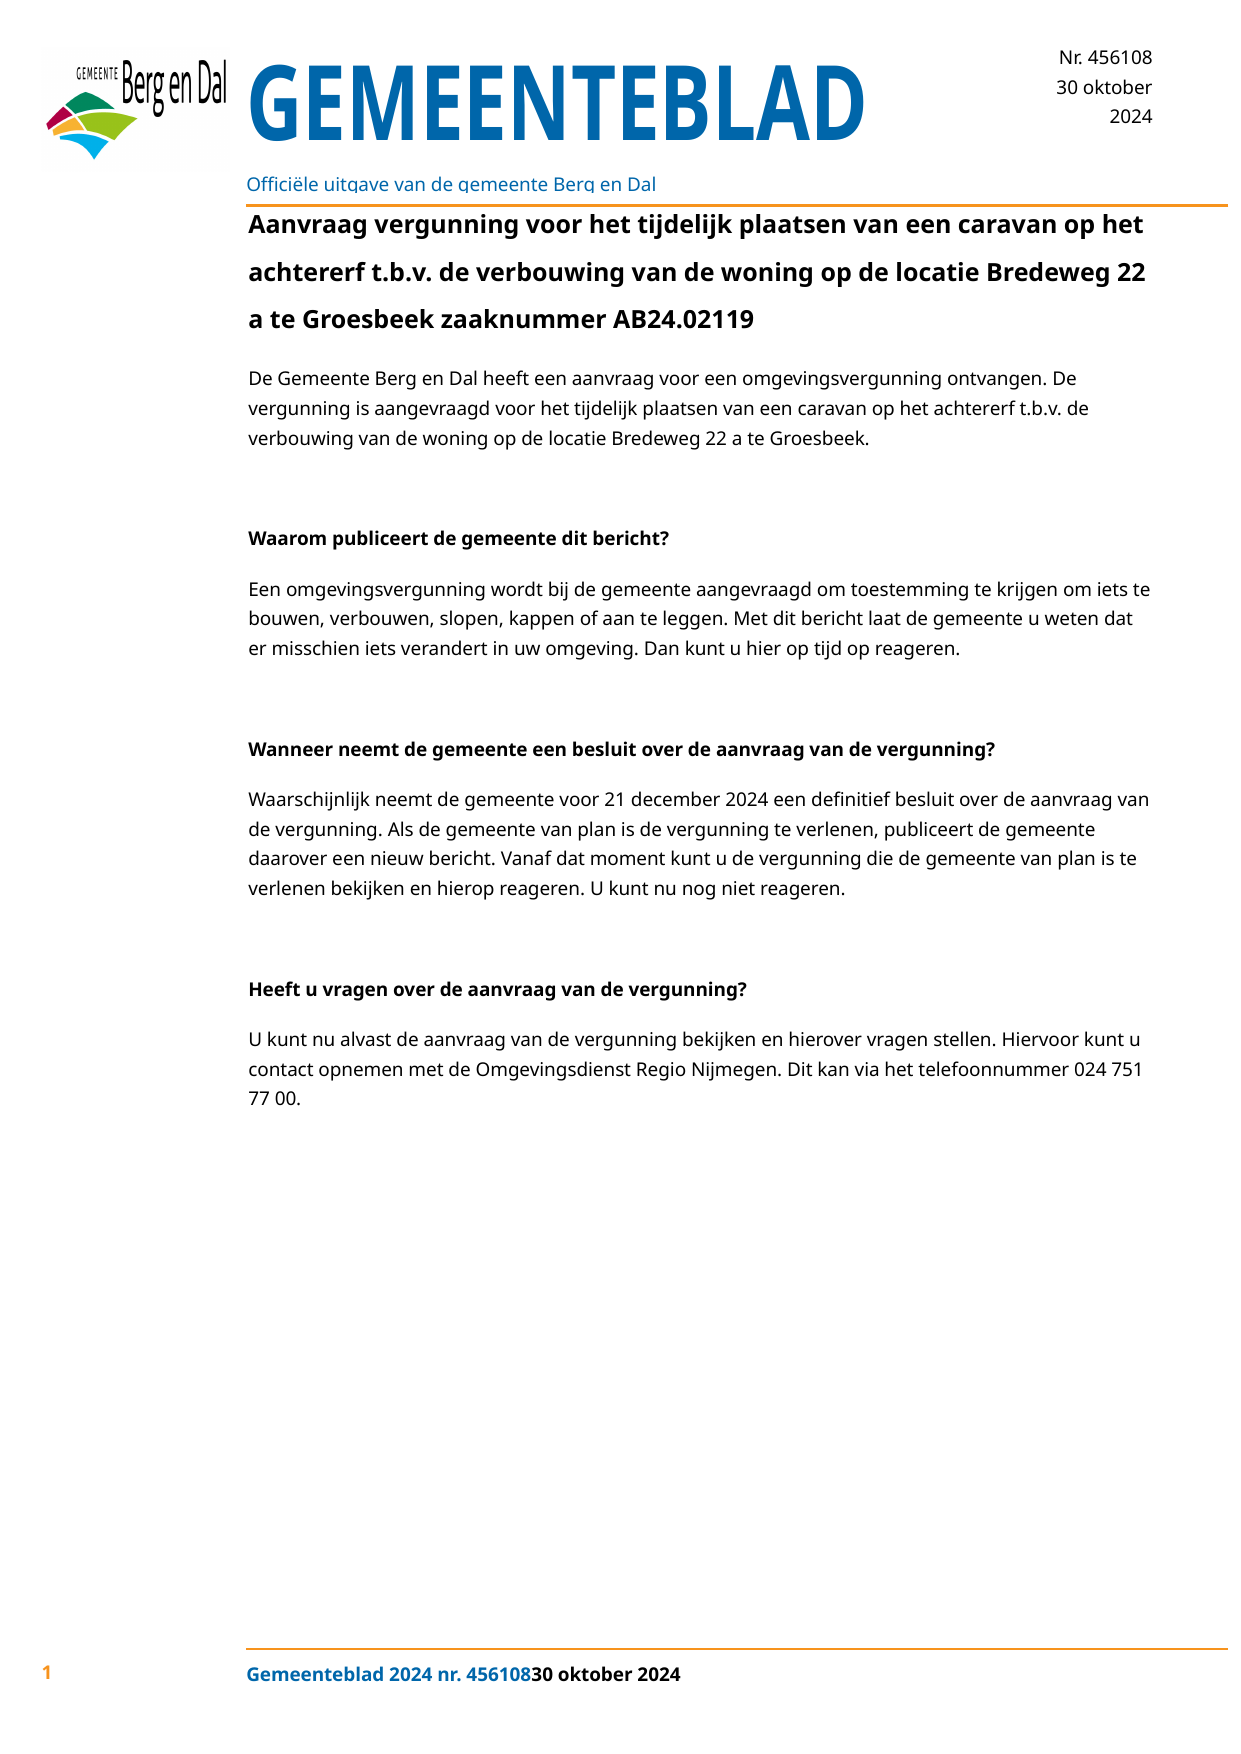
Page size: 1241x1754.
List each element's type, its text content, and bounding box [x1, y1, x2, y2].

text Wanneer neemt de gemeente een besluit over de aanvraag van de vergunning? [248, 736, 1152, 762]
text De Gemeente Berg en Dal heeft een aanvraag voor een omgevingsvergunning ontvangen. De vergunning is aangevraagd voor het tijdelijk plaatsen van een caravan op het achtererf t.b.v. de verbouwing van de woning op de locatie Bredeweg 22 a te Groesbeek. [248, 366, 1152, 450]
text Waarschijnlijk neemt de gemeente voor 21 december 2024 een definitief besluit over de aanvraag van de vergunning. Als de gemeente van plan is de vergunning te verlenen, publiceert de gemeente daarover een nieuw bericht. Vanaf dat moment kunt u de vergunning die de gemeente van plan is te verlenen bekijken en hierop reageren. U kunt nu nog niet reageren. [248, 786, 1152, 901]
text Waarom publiceert de gemeente dit bericht? [248, 526, 1152, 551]
picture [41, 47, 231, 172]
text U kunt nu alvast de aanvraag van de vergunning bekijken en hierover vragen stellen. Hiervoor kunt u contact opnemen met de Omgevingsdienst Regio Nijmegen. Dit kan via het telefoonnummer 024 751 77 00. [248, 1026, 1152, 1111]
text Een omgevingsvergunning wordt bij de gemeente aangevraagd om toestemming te krijgen om iets te bouwen, verbouwen, slopen, kappen of aan te leggen. Met dit bericht laat de gemeente u weten dat er misschien iets verandert in uw omgeving. Dan kunt u hier op tijd op reageren. [248, 576, 1152, 661]
text Heeft u vragen over de aanvraag van de vergunning? [248, 976, 1152, 1002]
text Aanvraag vergunning voor het tijdelijk plaatsen van een caravan op het achtererf t.b.v. de verbouwing van de woning op de locatie Bredeweg 22 a te Groesbeek zaaknummer AB24.02119 [248, 207, 1152, 336]
